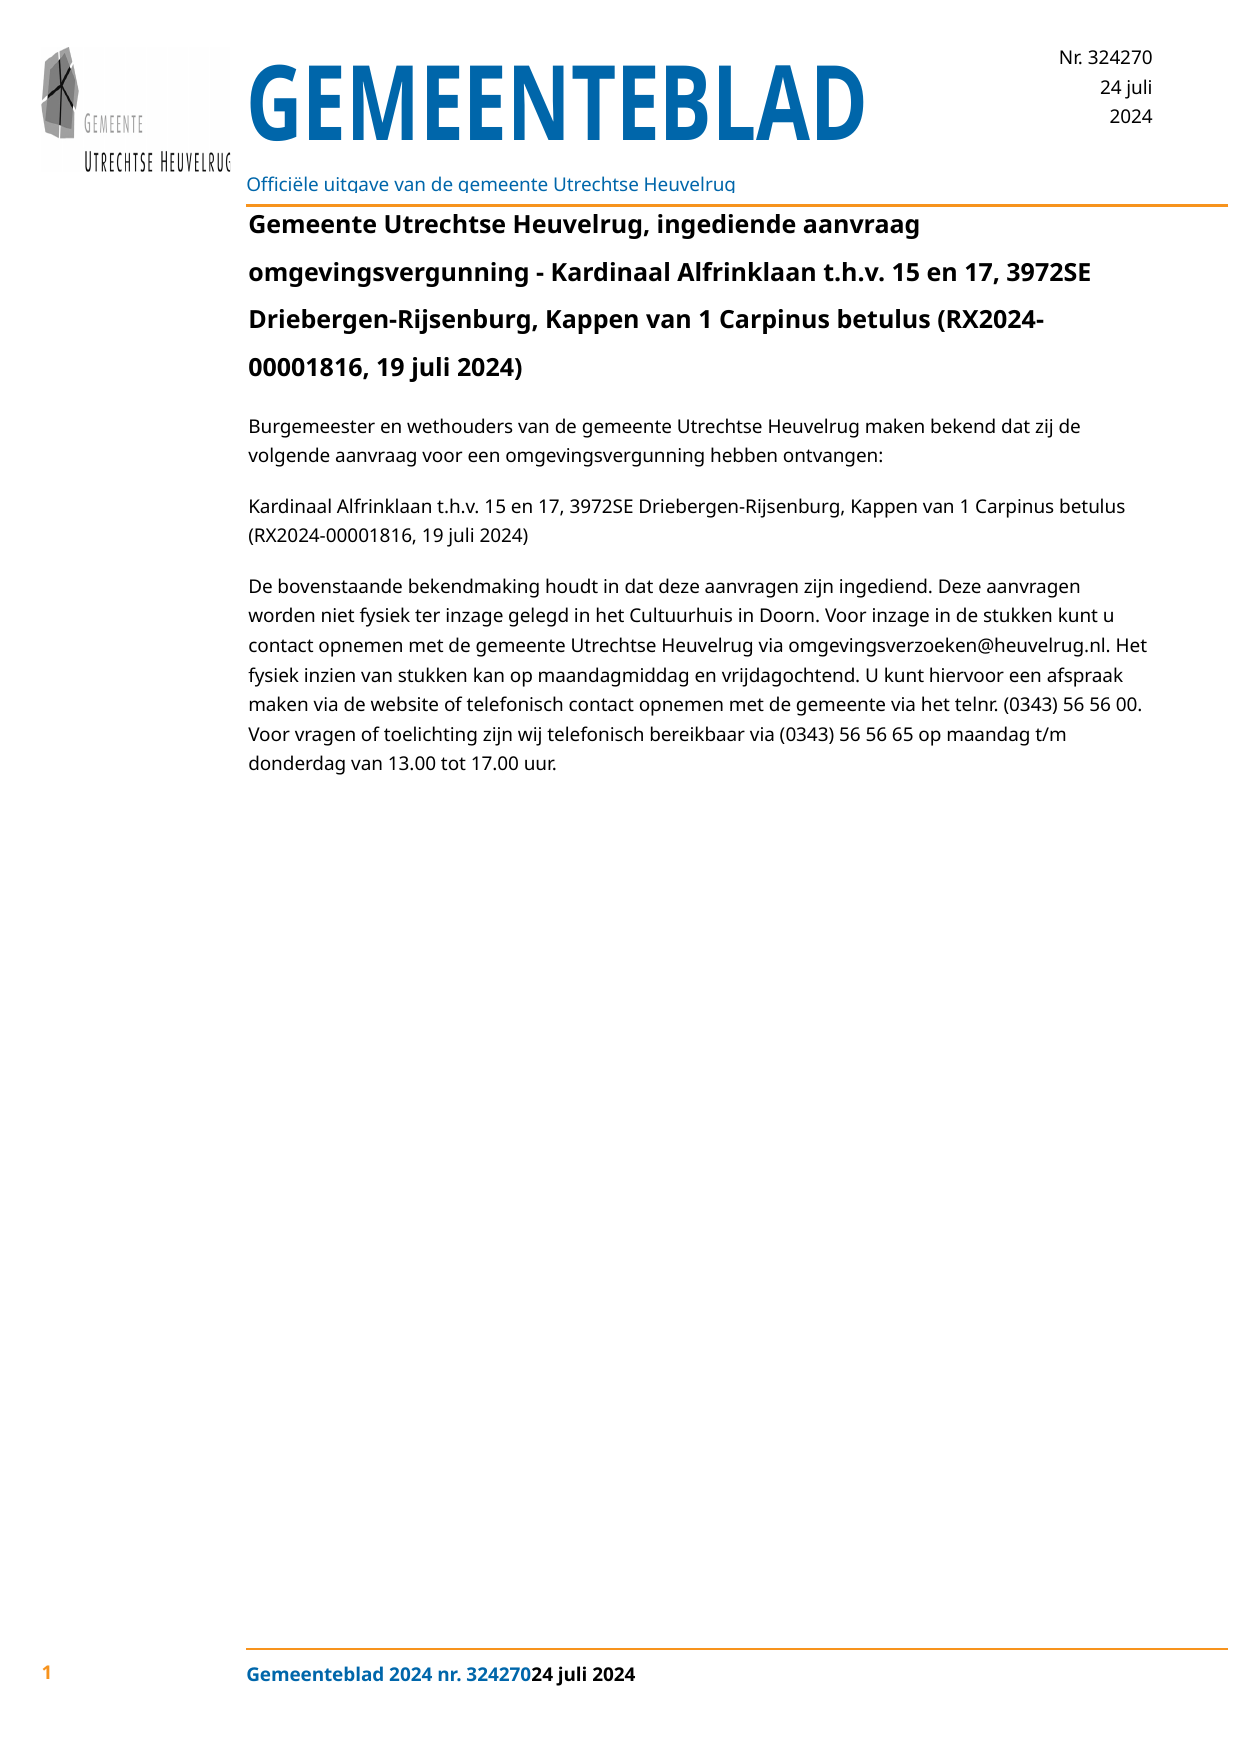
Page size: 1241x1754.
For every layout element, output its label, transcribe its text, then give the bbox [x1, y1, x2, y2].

text Kardinaal Alfrinklaan t.h.v. 15 en 17, 3972SE Driebergen-Rijsenburg, Kappen van 1 Carpinus betulus (RX2024-00001816, 19 juli 2024) [248, 493, 1152, 548]
text Gemeente Utrechtse Heuvelrug, ingediende aanvraag omgevingsvergunning - Kardinaal Alfrinklaan t.h.v. 15 en 17, 3972SE Driebergen-Rijsenburg, Kappen van 1 Carpinus betulus (RX2024-00001816, 19 juli 2024) [248, 207, 1152, 384]
text De bovenstaande bekendmaking houdt in dat deze aanvragen zijn ingediend. Deze aanvragen worden niet fysiek ter inzage gelegd in het Cultuurhuis in Doorn. Voor inzage in de stukken kunt u contact opnemen met de gemeente Utrechtse Heuvelrug via omgevingsverzoeken@heuvelrug.nl. Het fysiek inzien van stukken kan op maandagmiddag en vrijdagochtend. U kunt hiervoor een afspraak maken via de website of telefonisch contact opnemen met de gemeente via het telnr. (0343) 56 56 00. Voor vragen of toelichting zijn wij telefonisch bereikbaar via (0343) 56 56 65 op maandag t/m donderdag van 13.00 tot 17.00 uur. [248, 573, 1152, 776]
picture [41, 47, 231, 172]
text Burgemeester en wethouders van de gemeente Utrechtse Heuvelrug maken bekend dat zij de volgende aanvraag voor een omgevingsvergunning hebben ontvangen: [248, 413, 1152, 468]
